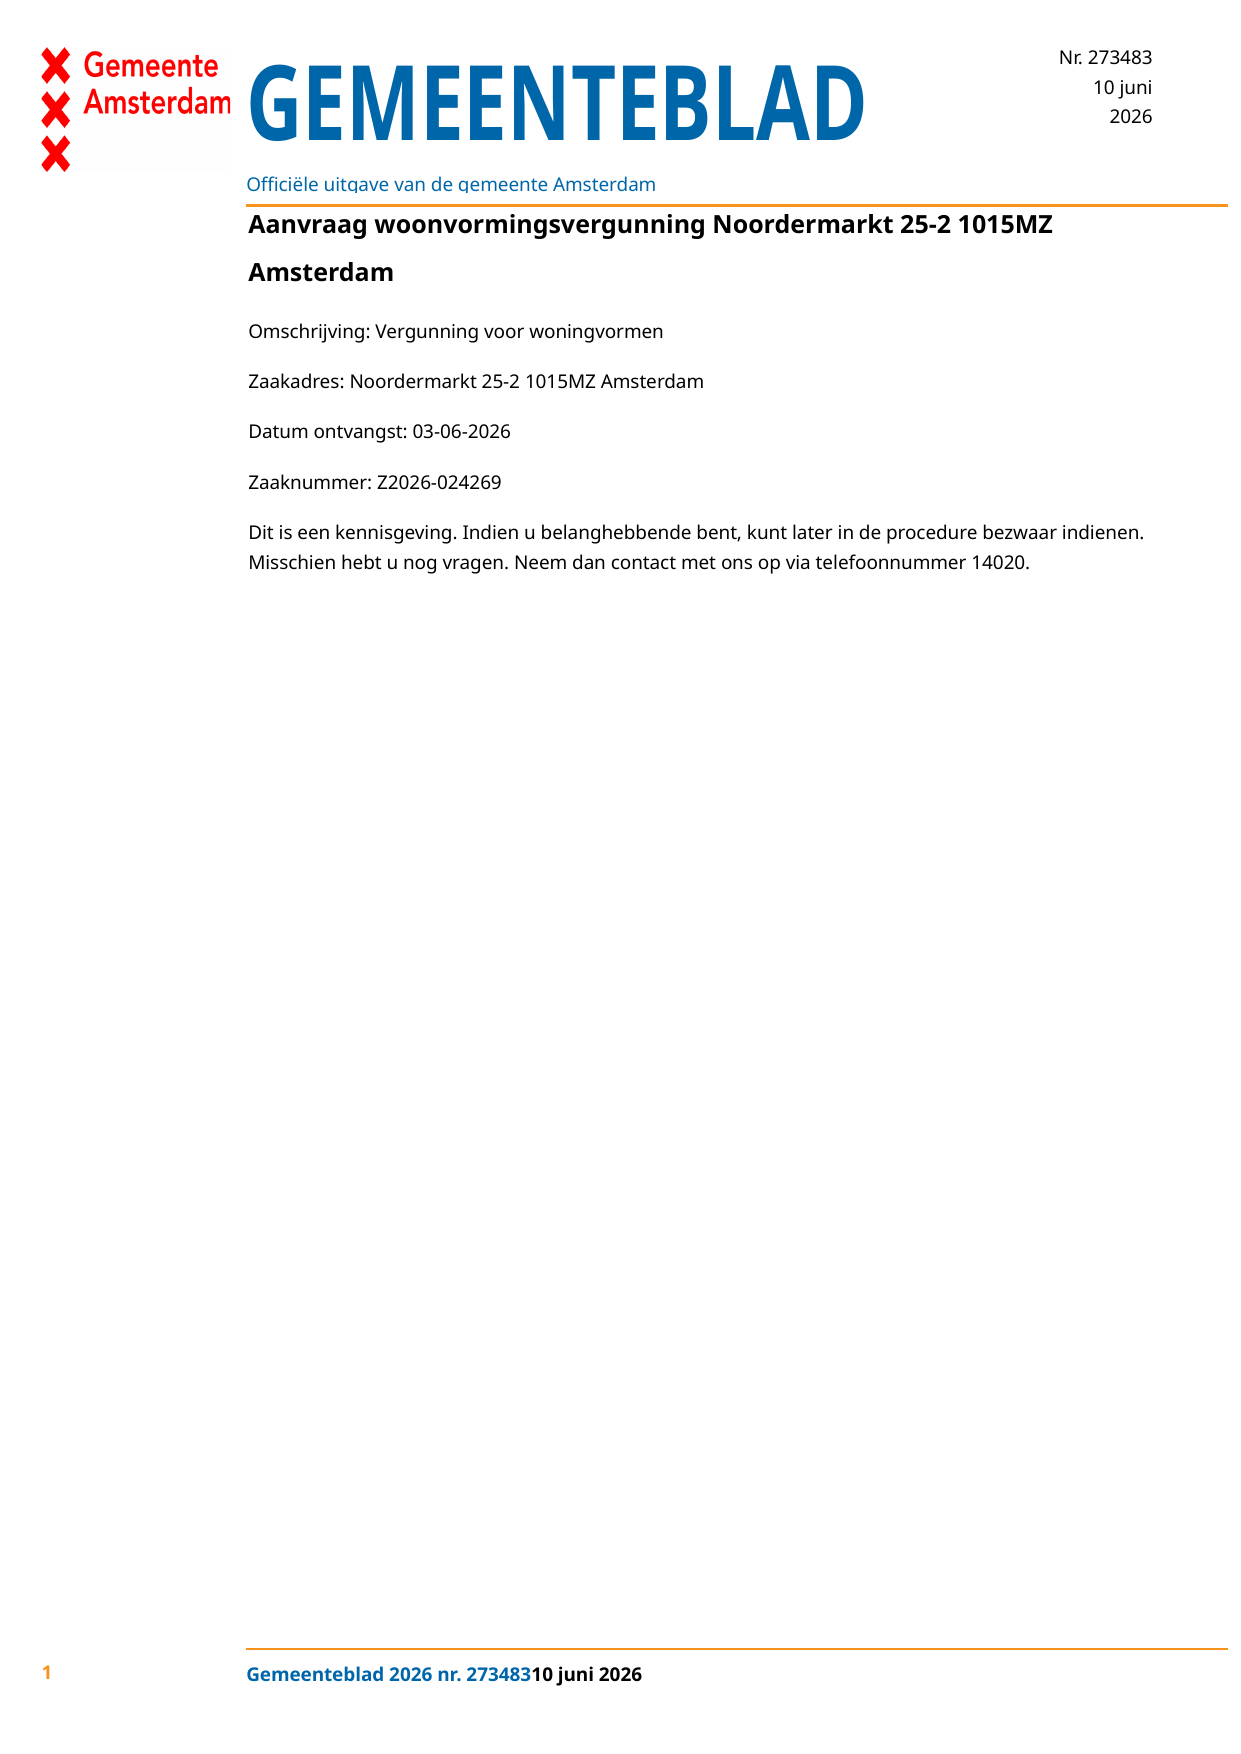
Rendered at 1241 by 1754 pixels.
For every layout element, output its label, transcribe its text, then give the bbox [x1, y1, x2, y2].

text Datum ontvangst: 03-06-2026 [248, 419, 1152, 444]
text Omschrijving: Vergunning voor woningvormen [248, 318, 1152, 344]
text Zaakadres: Noordermarkt 25-2 1015MZ Amsterdam [248, 368, 1152, 394]
text Dit is een kennisgeving. Indien u belanghebbende bent, kunt later in de procedure bezwaar indienen. Misschien hebt u nog vragen. Neem dan contact met ons op via telefoonnummer 14020. [248, 519, 1152, 575]
text Aanvraag woonvormingsvergunning Noordermarkt 25-2 1015MZ Amsterdam [248, 207, 1152, 288]
picture [41, 47, 231, 172]
text Zaaknummer: Z2026-024269 [248, 469, 1152, 495]
